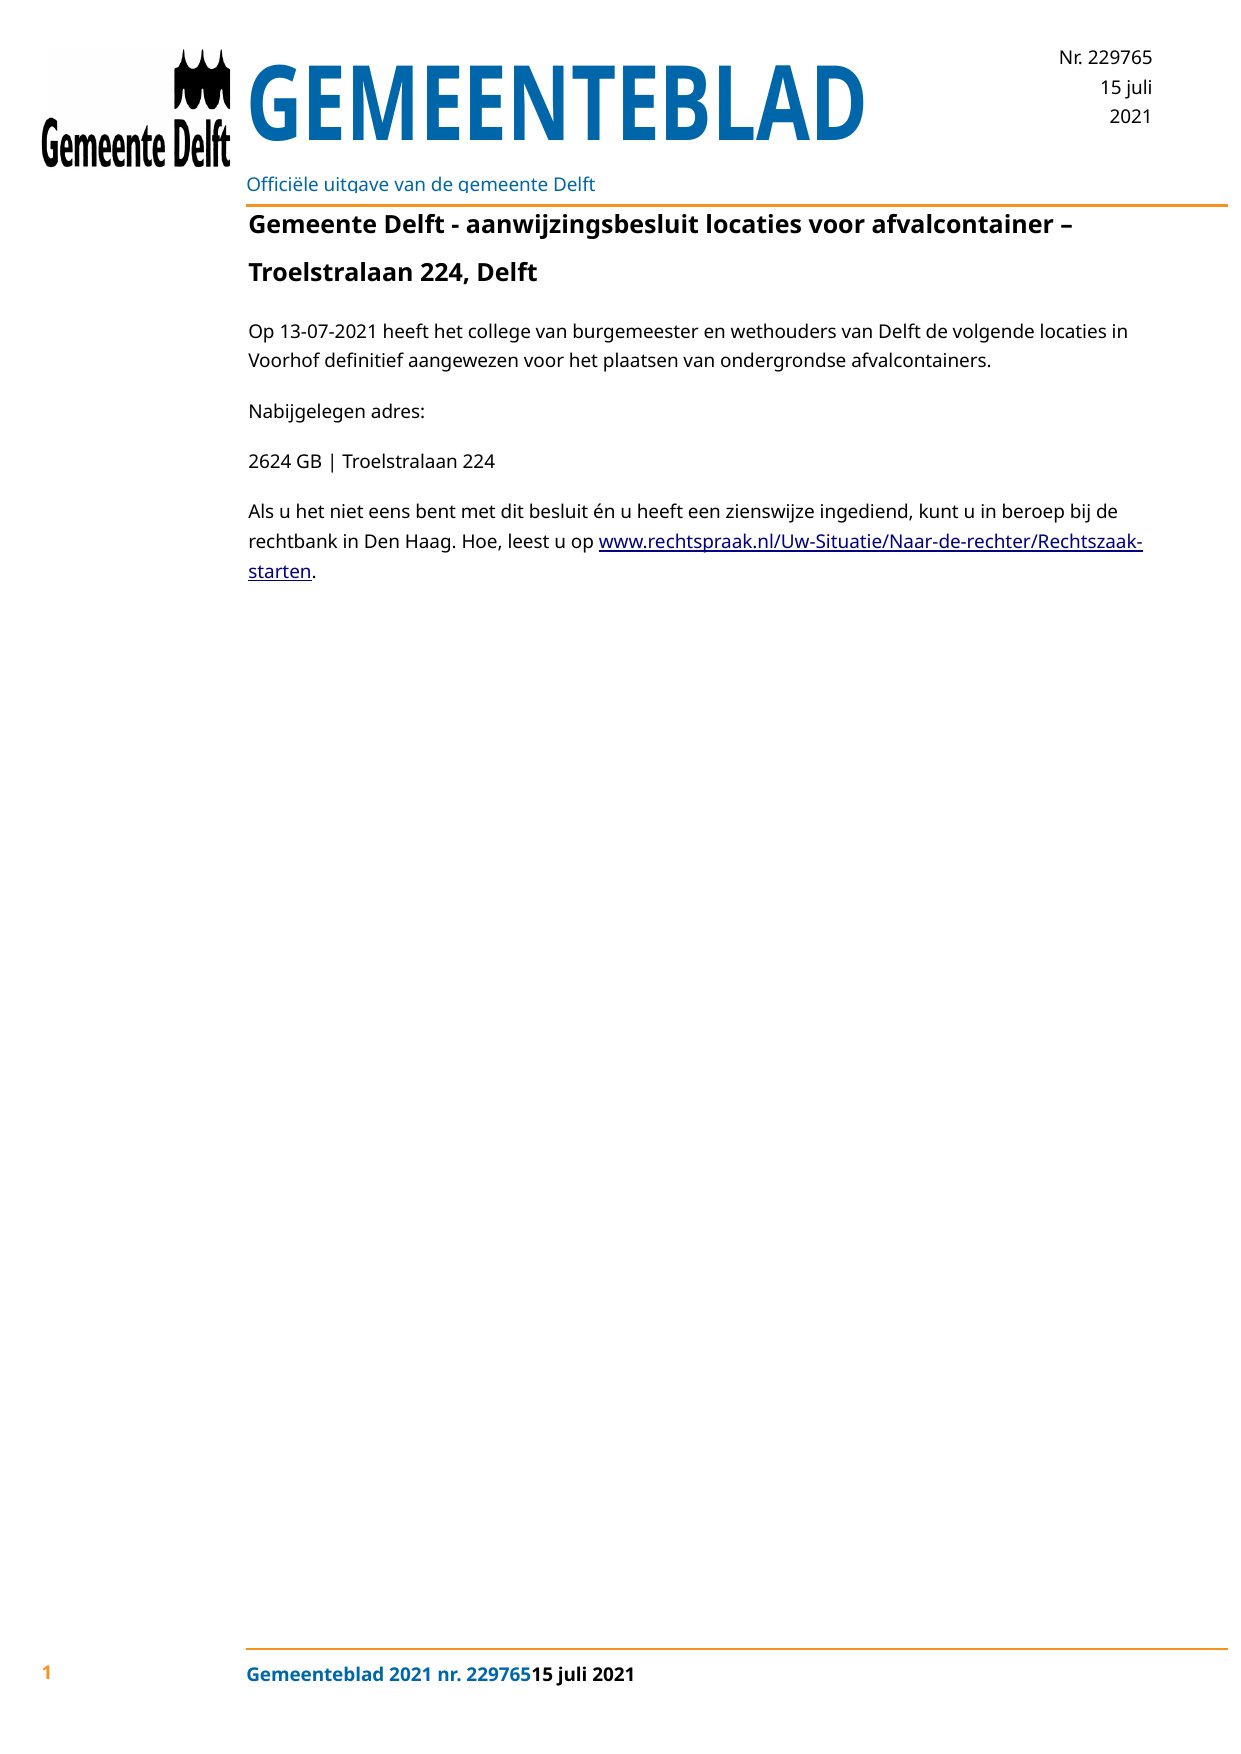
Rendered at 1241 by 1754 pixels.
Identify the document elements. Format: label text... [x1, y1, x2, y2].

picture [41, 47, 231, 172]
text Gemeente Delft - aanwijzingsbesluit locaties voor afvalcontainer – Troelstralaan 224, Delft [248, 207, 1152, 288]
text Als u het niet eens bent met dit besluit én u heeft een zienswijze ingediend, kunt u in beroep bij de rechtbank in Den Haag. Hoe, leest u op www.rechtspraak.nl/Uw-Situatie/Naar-de-rechter/Rechtszaak-starten. [248, 499, 1152, 584]
text Op 13-07-2021 heeft het college van burgemeester en wethouders van Delft de volgende locaties in Voorhof definitief aangewezen voor het plaatsen van ondergrondse afvalcontainers. [248, 318, 1152, 373]
text 2624 GB | Troelstralaan 224 [248, 448, 1152, 474]
text Nabijgelegen adres: [248, 398, 1152, 424]
